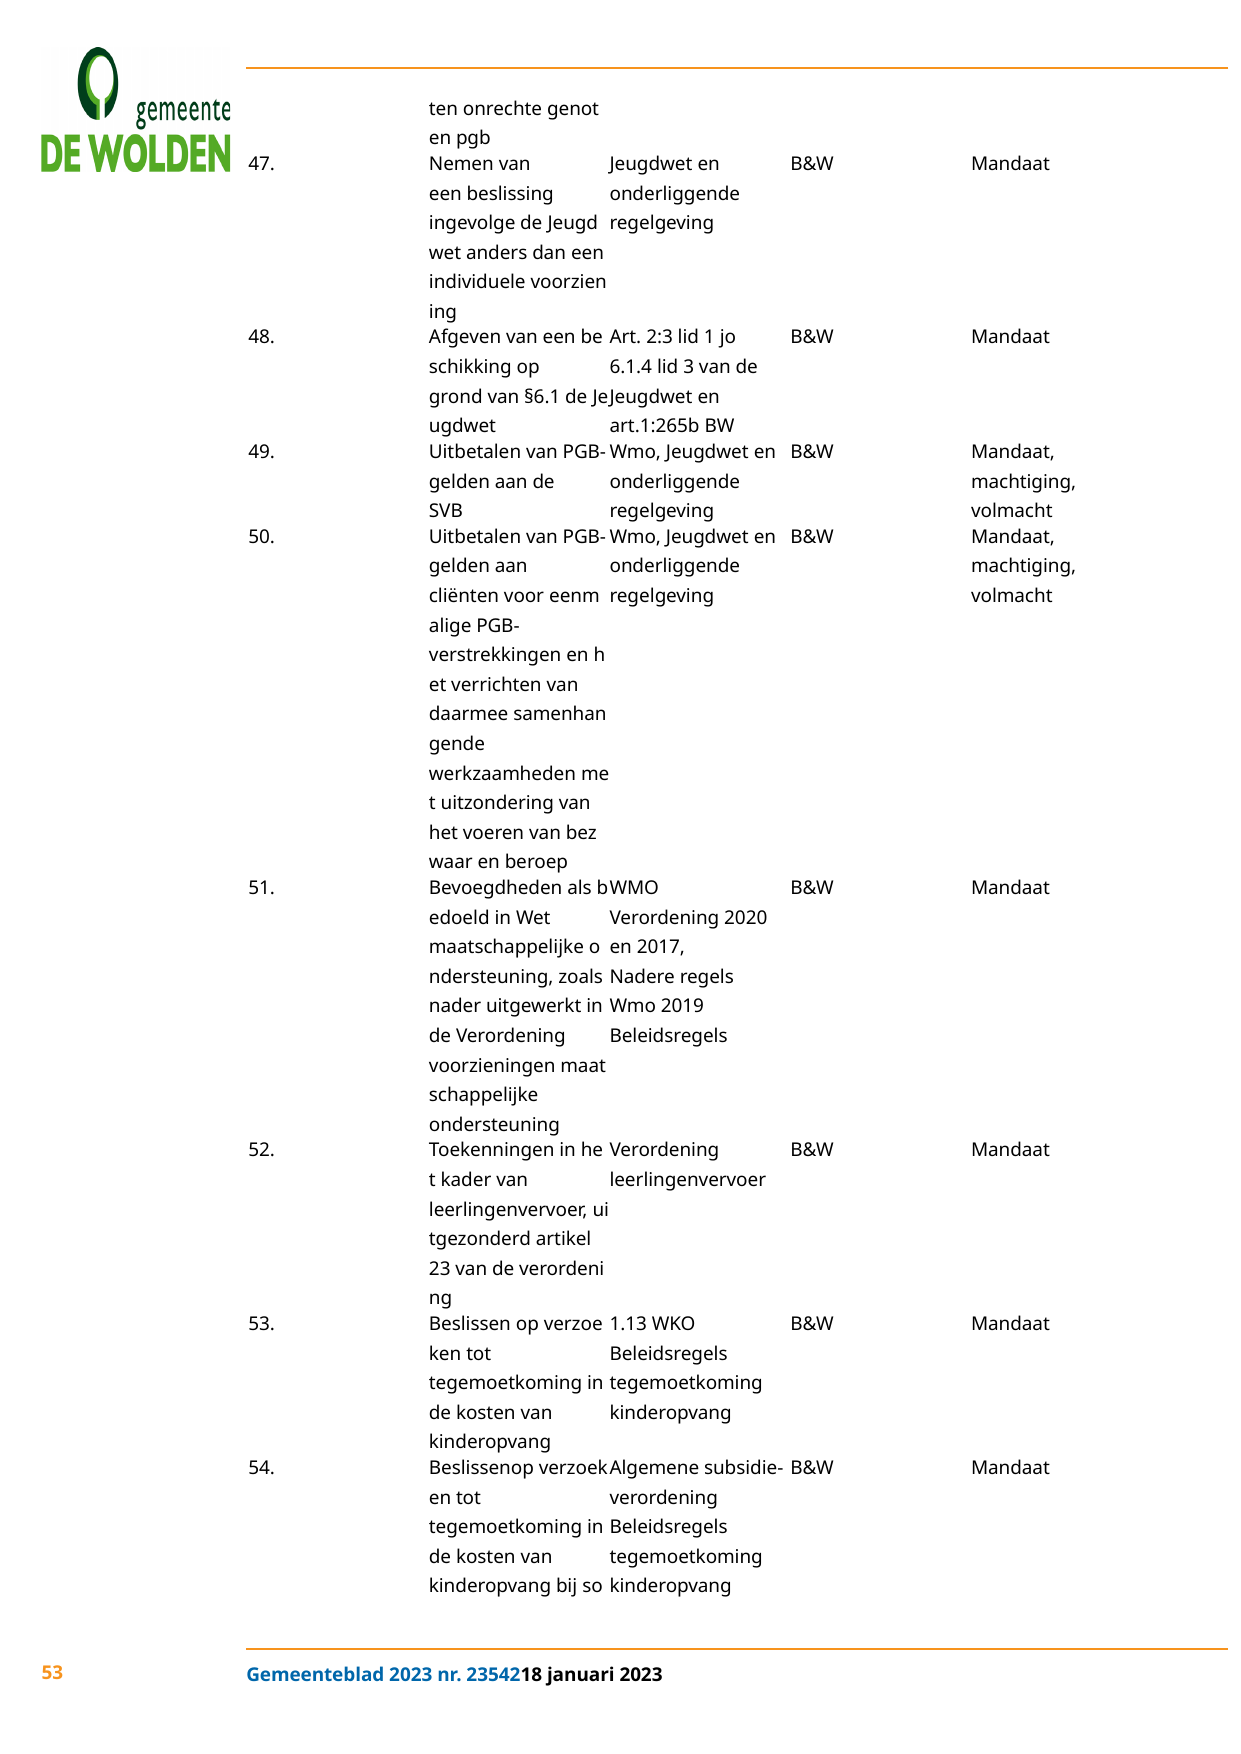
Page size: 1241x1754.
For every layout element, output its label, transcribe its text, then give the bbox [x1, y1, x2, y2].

table_cell Wmo, Jeugdwet en onderliggende regelgeving [609, 523, 790, 874]
table_cell [971, 95, 1152, 150]
table_cell 53. [248, 1310, 429, 1454]
table_cell Bevoegdheden als bedoeld in Wet maatschappelijke ondersteuning, zoals nader uitgewerkt in de Verordening voorzieningen maatschappelijke ondersteuning [429, 874, 609, 1137]
table_cell Mandaat [971, 150, 1152, 324]
table_cell 49. [248, 438, 429, 523]
table_cell [609, 95, 790, 150]
table_cell 52. [248, 1137, 429, 1310]
table_cell B&W [790, 523, 971, 874]
table_cell ten onrechte genoten pgb [429, 95, 609, 150]
table_cell Verordening leerlingenvervoer [609, 1137, 790, 1310]
table_cell Mandaat [971, 874, 1152, 1137]
table_cell Wmo, Jeugdwet en onderliggende regelgeving [609, 438, 790, 523]
table_cell Art. 2:3 lid 1 jo 6.1.4 lid 3 van de Jeugdwet en art.1:265b BW [609, 324, 790, 438]
table_cell Afgeven van een beschikking op grond van §6.1 de Jeugdwet [429, 324, 609, 438]
table_cell B&W [790, 1454, 971, 1598]
table_cell Mandaat [971, 1310, 1152, 1454]
table_cell Beslissenop verzoeken tot tegemoetkoming in de kosten van kinderopvang bij so [429, 1454, 609, 1598]
table_cell Algemene subsidie- verordening Beleidsregels tegemoetkoming kinderopvang [609, 1454, 790, 1598]
table_cell 48. [248, 324, 429, 438]
table_cell Mandaat, machtiging, volmacht [971, 523, 1152, 874]
table_cell WMO Verordening 2020 en 2017, Nadere regels Wmo 2019 Beleidsregels [609, 874, 790, 1137]
table_cell Mandaat, machtiging, volmacht [971, 438, 1152, 523]
table_cell 51. [248, 874, 429, 1137]
table_cell B&W [790, 438, 971, 523]
table_cell B&W [790, 324, 971, 438]
table_cell 54. [248, 1454, 429, 1598]
table_cell Mandaat [971, 1454, 1152, 1598]
table_cell 1.13 WKO Beleidsregels tegemoetkoming kinderopvang [609, 1310, 790, 1454]
table_cell [248, 95, 429, 150]
table_cell Toekenningen in het kader van leerlingenvervoer, uitgezonderd artikel 23 van de verordening [429, 1137, 609, 1310]
picture [41, 47, 231, 172]
table_cell Nemen van een beslissing ingevolge de Jeugdwet anders dan een individuele voorziening [429, 150, 609, 324]
table_cell B&W [790, 1310, 971, 1454]
table_cell B&W [790, 874, 971, 1137]
table_cell 50. [248, 523, 429, 874]
table_cell Beslissen op verzoeken tot tegemoetkoming in de kosten van kinderopvang [429, 1310, 609, 1454]
table_cell Uitbetalen van PGB-gelden aan cliënten voor eenmalige PGB- verstrekkingen en het verrichten van daarmee samenhangende werkzaamheden met uitzondering van het voeren van bezwaar en beroep [429, 523, 609, 874]
table_cell Mandaat [971, 324, 1152, 438]
table_cell Uitbetalen van PGB-gelden aan de SVB [429, 438, 609, 523]
table_cell 47. [248, 150, 429, 324]
table_cell B&W [790, 1137, 971, 1310]
table_cell Jeugdwet en onderliggende regelgeving [609, 150, 790, 324]
table_cell Mandaat [971, 1137, 1152, 1310]
table_cell B&W [790, 150, 971, 324]
table_cell [790, 95, 971, 150]
